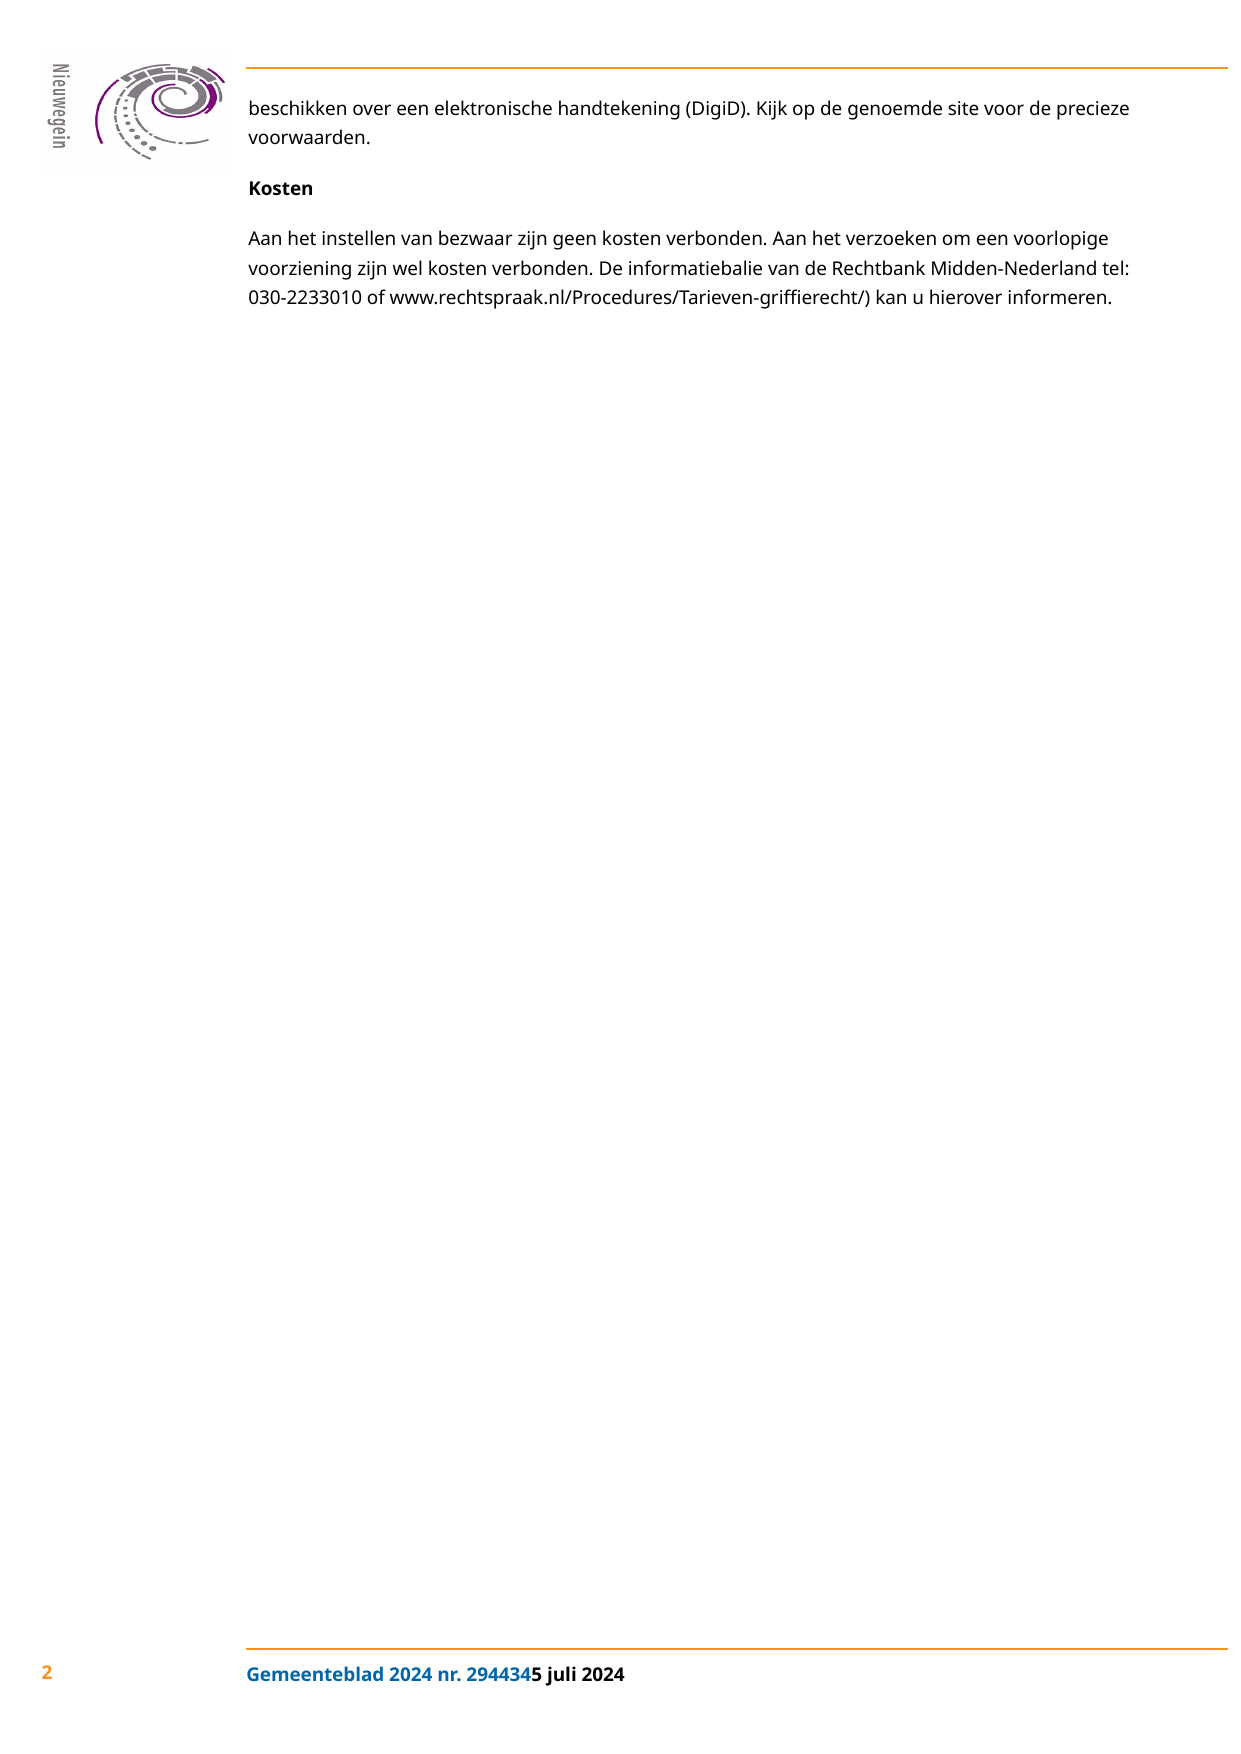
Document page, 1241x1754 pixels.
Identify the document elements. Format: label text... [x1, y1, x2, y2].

picture [41, 47, 231, 172]
text beschikken over een elektronische handtekening (DigiD). Kijk op de genoemde site voor de precieze voorwaarden. [248, 95, 1152, 150]
text Aan het instellen van bezwaar zijn geen kosten verbonden. Aan het verzoeken om een voorlopige voorziening zijn wel kosten verbonden. De informatiebalie van de Rechtbank Midden-Nederland tel: 030-2233010 of www.rechtspraak.nl/Procedures/Tarieven-griffierecht/) kan u hierover informeren. [248, 225, 1152, 310]
text Kosten [248, 175, 1152, 201]
